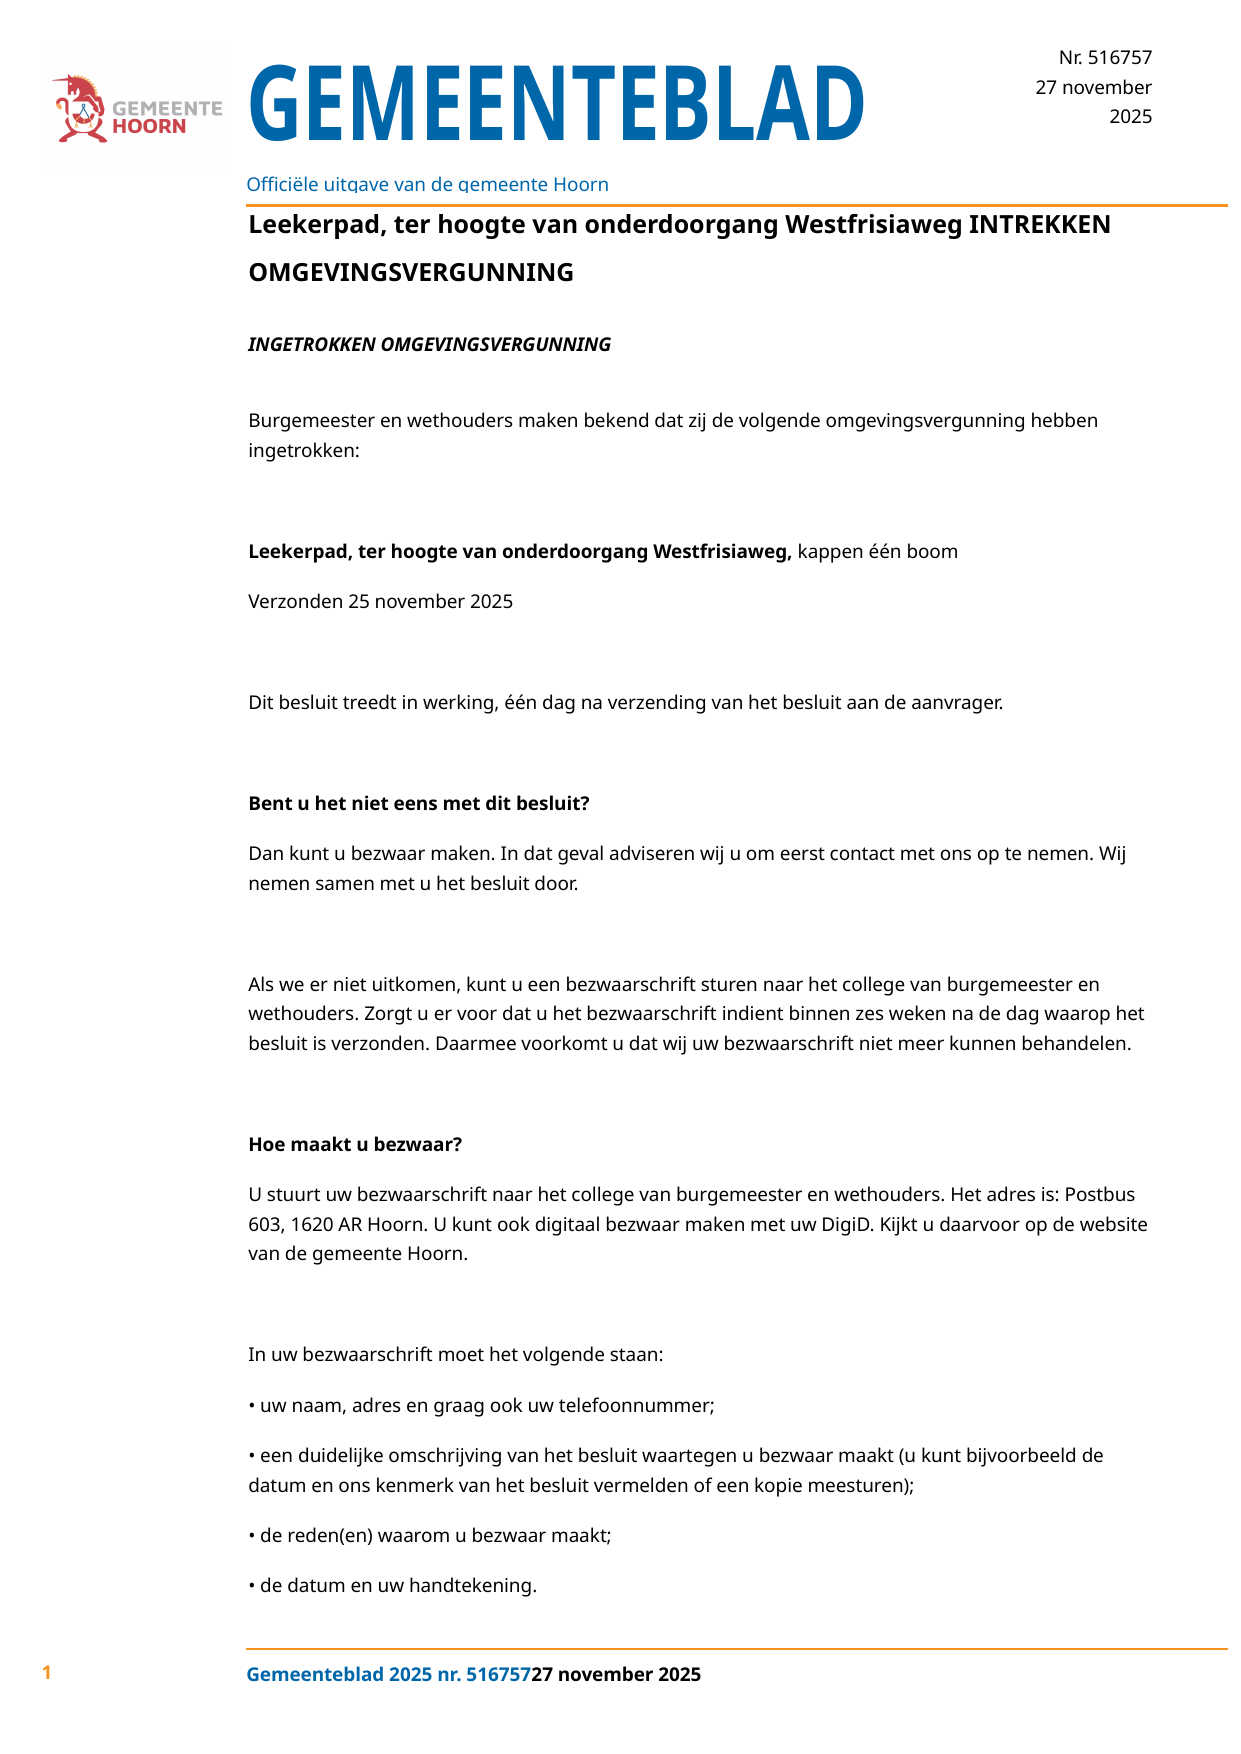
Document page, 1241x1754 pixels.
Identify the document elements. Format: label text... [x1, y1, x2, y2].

text Dan kunt u bezwaar maken. In dat geval adviseren wij u om eerst contact met ons op te nemen. Wij nemen samen met u het besluit door. [248, 841, 1152, 896]
text • uw naam, adres en graag ook uw telefoonnummer; [248, 1392, 1152, 1417]
text Leekerpad, ter hoogte van onderdoorgang Westfrisiaweg INTREKKEN OMGEVINGSVERGUNNING [248, 207, 1152, 288]
text • de reden(en) waarom u bezwaar maakt; [248, 1522, 1152, 1548]
text U stuurt uw bezwaarschrift naar het college van burgemeester en wethouders. Het adres is: Postbus 603, 1620 AR Hoorn. U kunt ook digitaal bezwaar maken met uw DigiD. Kijkt u daarvoor op de website van de gemeente Hoorn. [248, 1181, 1152, 1266]
text • de datum en uw handtekening. [248, 1573, 1152, 1598]
text Bent u het niet eens met dit besluit? [248, 790, 1152, 816]
text Hoe maakt u bezwaar? [248, 1131, 1152, 1157]
text Leekerpad, ter hoogte van onderdoorgang Westfrisiaweg, kappen één boom [248, 538, 1152, 564]
text In uw bezwaarschrift moet het volgende staan: [248, 1341, 1152, 1367]
text Als we er niet uitkomen, kunt u een bezwaarschrift sturen naar het college van burgemeester en wethouders. Zorgt u er voor dat u het bezwaarschrift indient binnen zes weken na de dag waarop het besluit is verzonden. Daarmee voorkomt u dat wij uw bezwaarschrift niet meer kunnen behandelen. [248, 971, 1152, 1056]
text Dit besluit treedt in werking, één dag na verzending van het besluit aan de aanvrager. [248, 689, 1152, 715]
text INGETROKKEN OMGEVINGSVERGUNNING [248, 331, 1152, 357]
text Burgemeester en wethouders maken bekend dat zij de volgende omgevingsvergunning hebben ingetrokken: [248, 408, 1152, 463]
picture [41, 47, 231, 172]
text Verzonden 25 november 2025 [248, 588, 1152, 614]
text • een duidelijke omschrijving van het besluit waartegen u bezwaar maakt (u kunt bijvoorbeeld de datum en ons kenmerk van het besluit vermelden of een kopie meesturen); [248, 1442, 1152, 1497]
